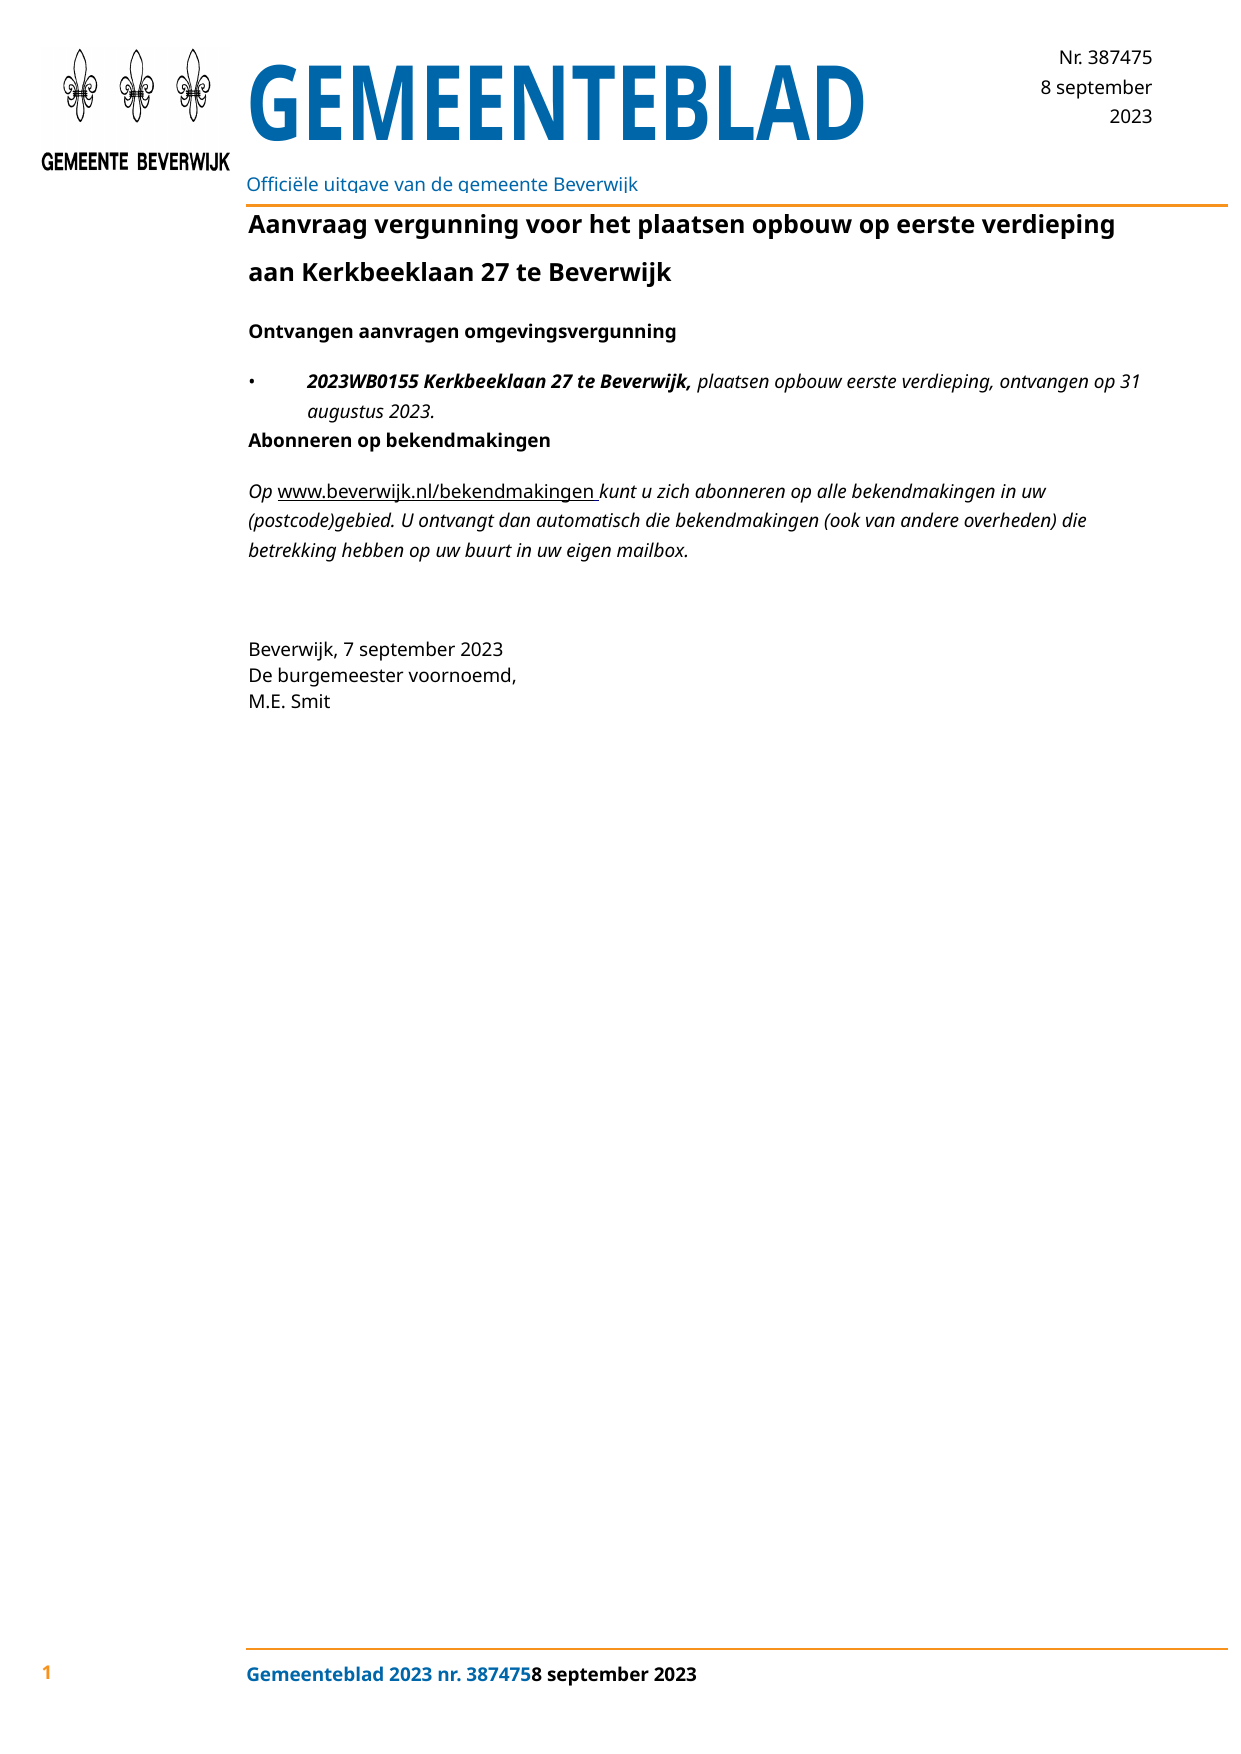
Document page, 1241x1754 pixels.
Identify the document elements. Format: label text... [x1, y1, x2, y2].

text Abonneren op bekendmakingen [248, 427, 1152, 453]
list 2023WB0155 Kerkbeeklaan 27 te Beverwijk, plaatsen opbouw eerste verdieping, ontvangen op 31 augustus 2023. [248, 368, 1152, 424]
text M.E. Smit [248, 688, 1152, 713]
text Ontvangen aanvragen omgevingsvergunning [248, 318, 1152, 344]
text Beverwijk, 7 september 2023 [248, 636, 1152, 662]
text Op www.beverwijk.nl/bekendmakingen kunt u zich abonneren op alle bekendmakingen in uw (postcode)gebied. U ontvangt dan automatisch die bekendmakingen (ook van andere overheden) die betrekking hebben op uw buurt in uw eigen mailbox. [248, 478, 1152, 563]
picture [41, 47, 231, 172]
text Aanvraag vergunning voor het plaatsen opbouw op eerste verdieping aan Kerkbeeklaan 27 te Beverwijk [248, 207, 1152, 288]
text De burgemeester voornoemd, [248, 662, 1152, 688]
